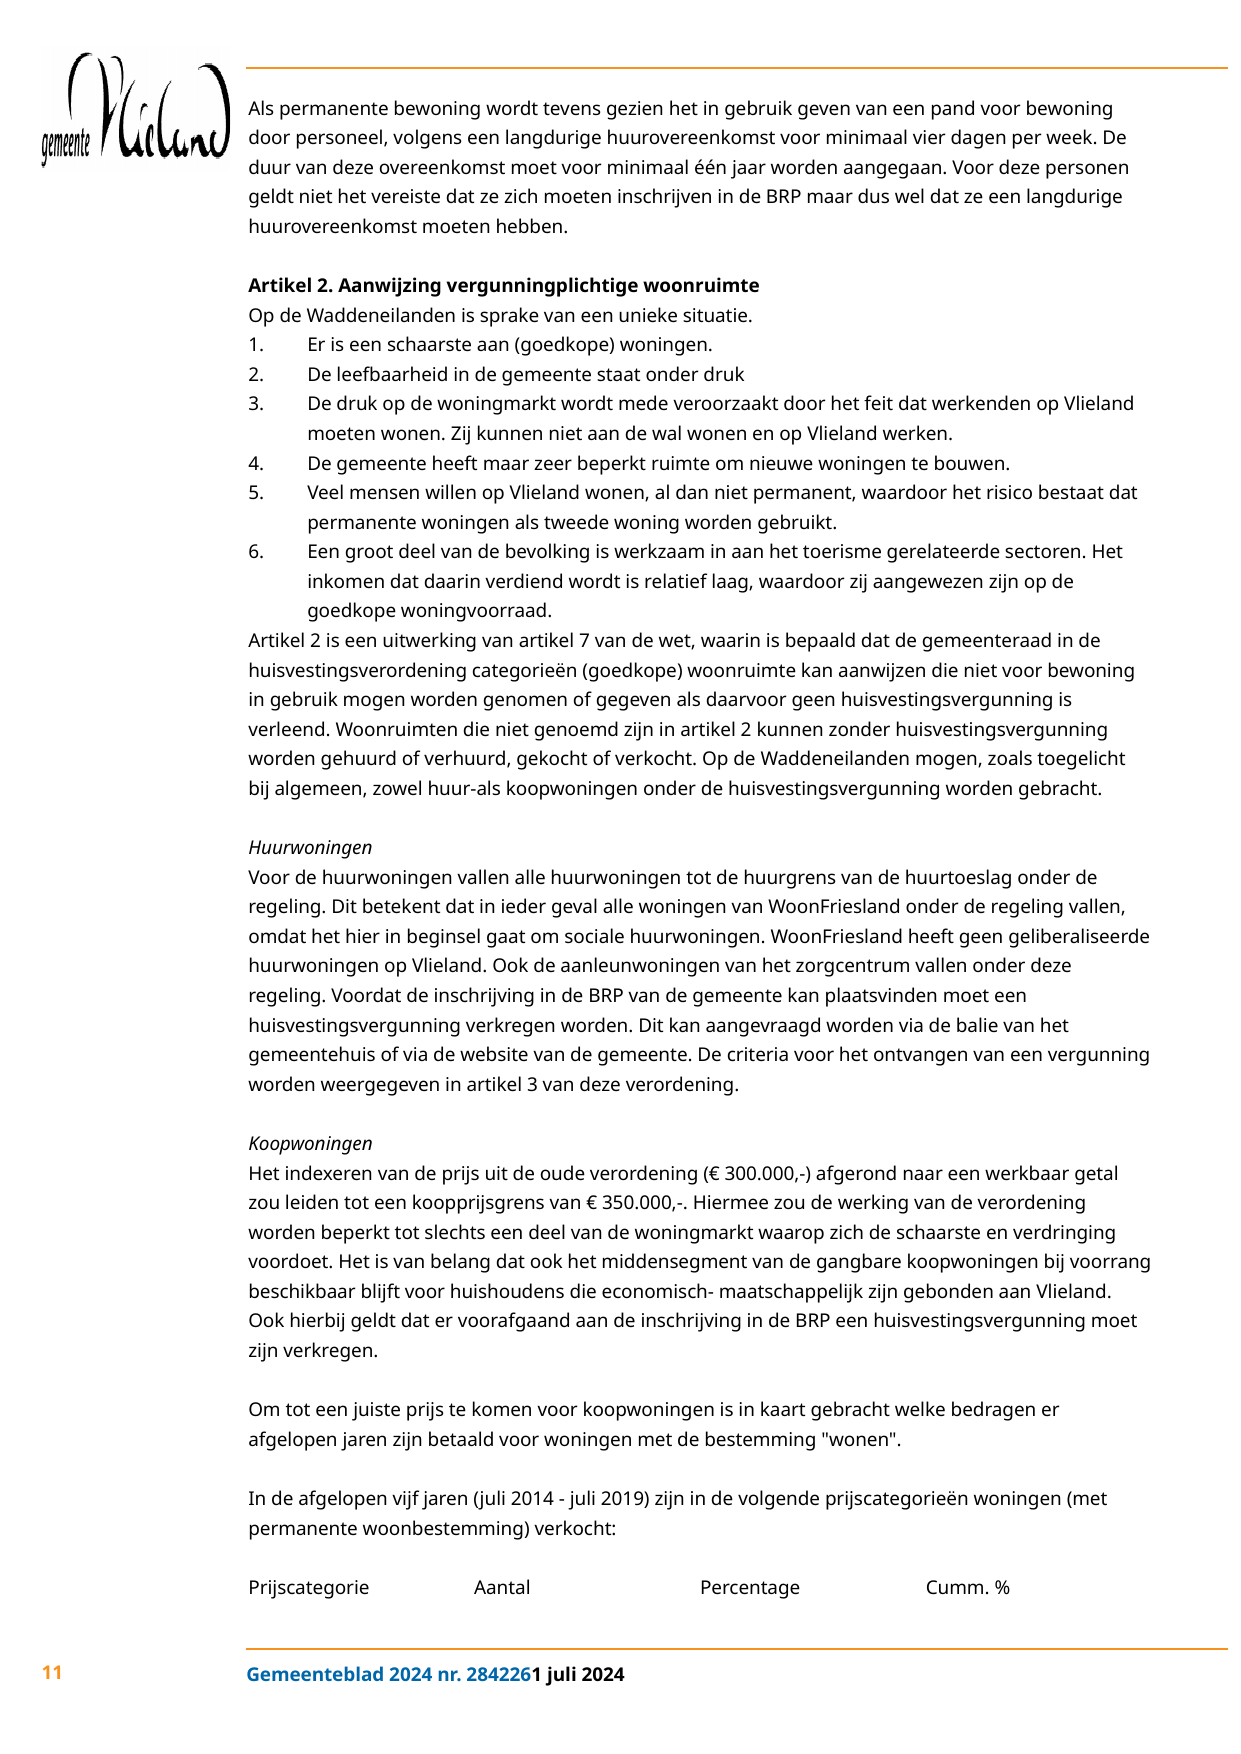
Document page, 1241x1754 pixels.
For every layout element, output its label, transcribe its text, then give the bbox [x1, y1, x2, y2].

text Als permanente bewoning wordt tevens gezien het in gebruik geven van een pand voor bewoning door personeel, volgens een langdurige huurovereenkomst voor minimaal vier dagen per week. De duur van deze overeenkomst moet voor minimaal één jaar worden aangegaan. Voor deze personen geldt niet het vereiste dat ze zich moeten inschrijven in de BRP maar dus wel dat ze een langdurige huurovereenkomst moeten hebben. [248, 95, 1152, 239]
text Artikel 2 is een uitwerking van artikel 7 van de wet, waarin is bepaald dat de gemeenteraad in de huisvestingsverordening categorieën (goedkope) woonruimte kan aanwijzen die niet voor bewoning in gebruik mogen worden genomen of gegeven als daarvoor geen huisvestingsvergunning is verleend. Woonruimten die niet genoemd zijn in artikel 2 kunnen zonder huisvestingsvergunning worden gehuurd of verhuurd, gekocht of verkocht. Op de Waddeneilanden mogen, zoals toegelicht bij algemeen, zowel huur-als koopwoningen onder de huisvestingsvergunning worden gebracht. [248, 627, 1152, 801]
text Voor de huurwoningen vallen alle huurwoningen tot de huurgrens van de huurtoeslag onder de regeling. Dit betekent dat in ieder geval alle woningen van WoonFriesland onder de regeling vallen, omdat het hier in beginsel gaat om sociale huurwoningen. WoonFriesland heeft geen geliberaliseerde huurwoningen op Vlieland. Ook de aanleunwoningen van het zorgcentrum vallen onder deze regeling. Voordat de inschrijving in de BRP van de gemeente kan plaatsvinden moet een huisvestingsvergunning verkregen worden. Dit kan aangevraagd worden via de balie van het gemeentehuis of via de website van de gemeente. De criteria voor het ontvangen van een vergunning worden weergegeven in artikel 3 van deze verordening. [248, 864, 1152, 1097]
table_header Percentage [700, 1574, 926, 1600]
text Koopwoningen [248, 1130, 1152, 1156]
text Artikel 2. Aanwijzing vergunningplichtige woonruimte [248, 272, 1152, 298]
table_header Aantal [474, 1574, 700, 1600]
text Op de Waddeneilanden is sprake van een unieke situatie. [248, 302, 1152, 328]
text Het indexeren van de prijs uit de oude verordening (€ 300.000,-) afgerond naar een werkbaar getal zou leiden tot een koopprijsgrens van € 350.000,-. Hiermee zou de werking van de verordening worden beperkt tot slechts een deel van de woningmarkt waarop zich de schaarste en verdringing voordoet. Het is van belang dat ook het middensegment van de gangbare koopwoningen bij voorrang beschikbaar blijft voor huishoudens die economisch- maatschappelijk zijn gebonden aan Vlieland. Ook hierbij geldt dat er voorafgaand aan de inschrijving in de BRP een huisvestingsvergunning moet zijn verkregen. [248, 1160, 1152, 1363]
list Er is een schaarste aan (goedkope) woningen. [248, 331, 1152, 357]
list Veel mensen willen op Vlieland wonen, al dan niet permanent, waardoor het risico bestaat dat permanente woningen als tweede woning worden gebruikt. [248, 479, 1152, 535]
list Een groot deel van de bevolking is werkzaam in aan het toerisme gerelateerde sectoren. Het inkomen dat daarin verdiend wordt is relatief laag, waardoor zij aangewezen zijn op de goedkope woningvoorraad. [248, 538, 1152, 623]
list De leefbaarheid in de gemeente staat onder druk [248, 361, 1152, 387]
text In de afgelopen vijf jaren (juli 2014 - juli 2019) zijn in de volgende prijscategorieën woningen (met permanente woonbestemming) verkocht: [248, 1485, 1152, 1541]
picture [41, 47, 231, 172]
table_header Prijscategorie [248, 1574, 474, 1600]
text Huurwoningen [248, 834, 1152, 860]
list De druk op de woningmarkt wordt mede veroorzaakt door het feit dat werkenden op Vlieland moeten wonen. Zij kunnen niet aan de wal wonen en op Vlieland werken. [248, 391, 1152, 446]
table_header Cumm. % [926, 1574, 1152, 1600]
text Om tot een juiste prijs te komen voor koopwoningen is in kaart gebracht welke bedragen er afgelopen jaren zijn betaald voor woningen met de bestemming "wonen". [248, 1396, 1152, 1452]
list De gemeente heeft maar zeer beperkt ruimte om nieuwe woningen te bouwen. [248, 450, 1152, 476]
